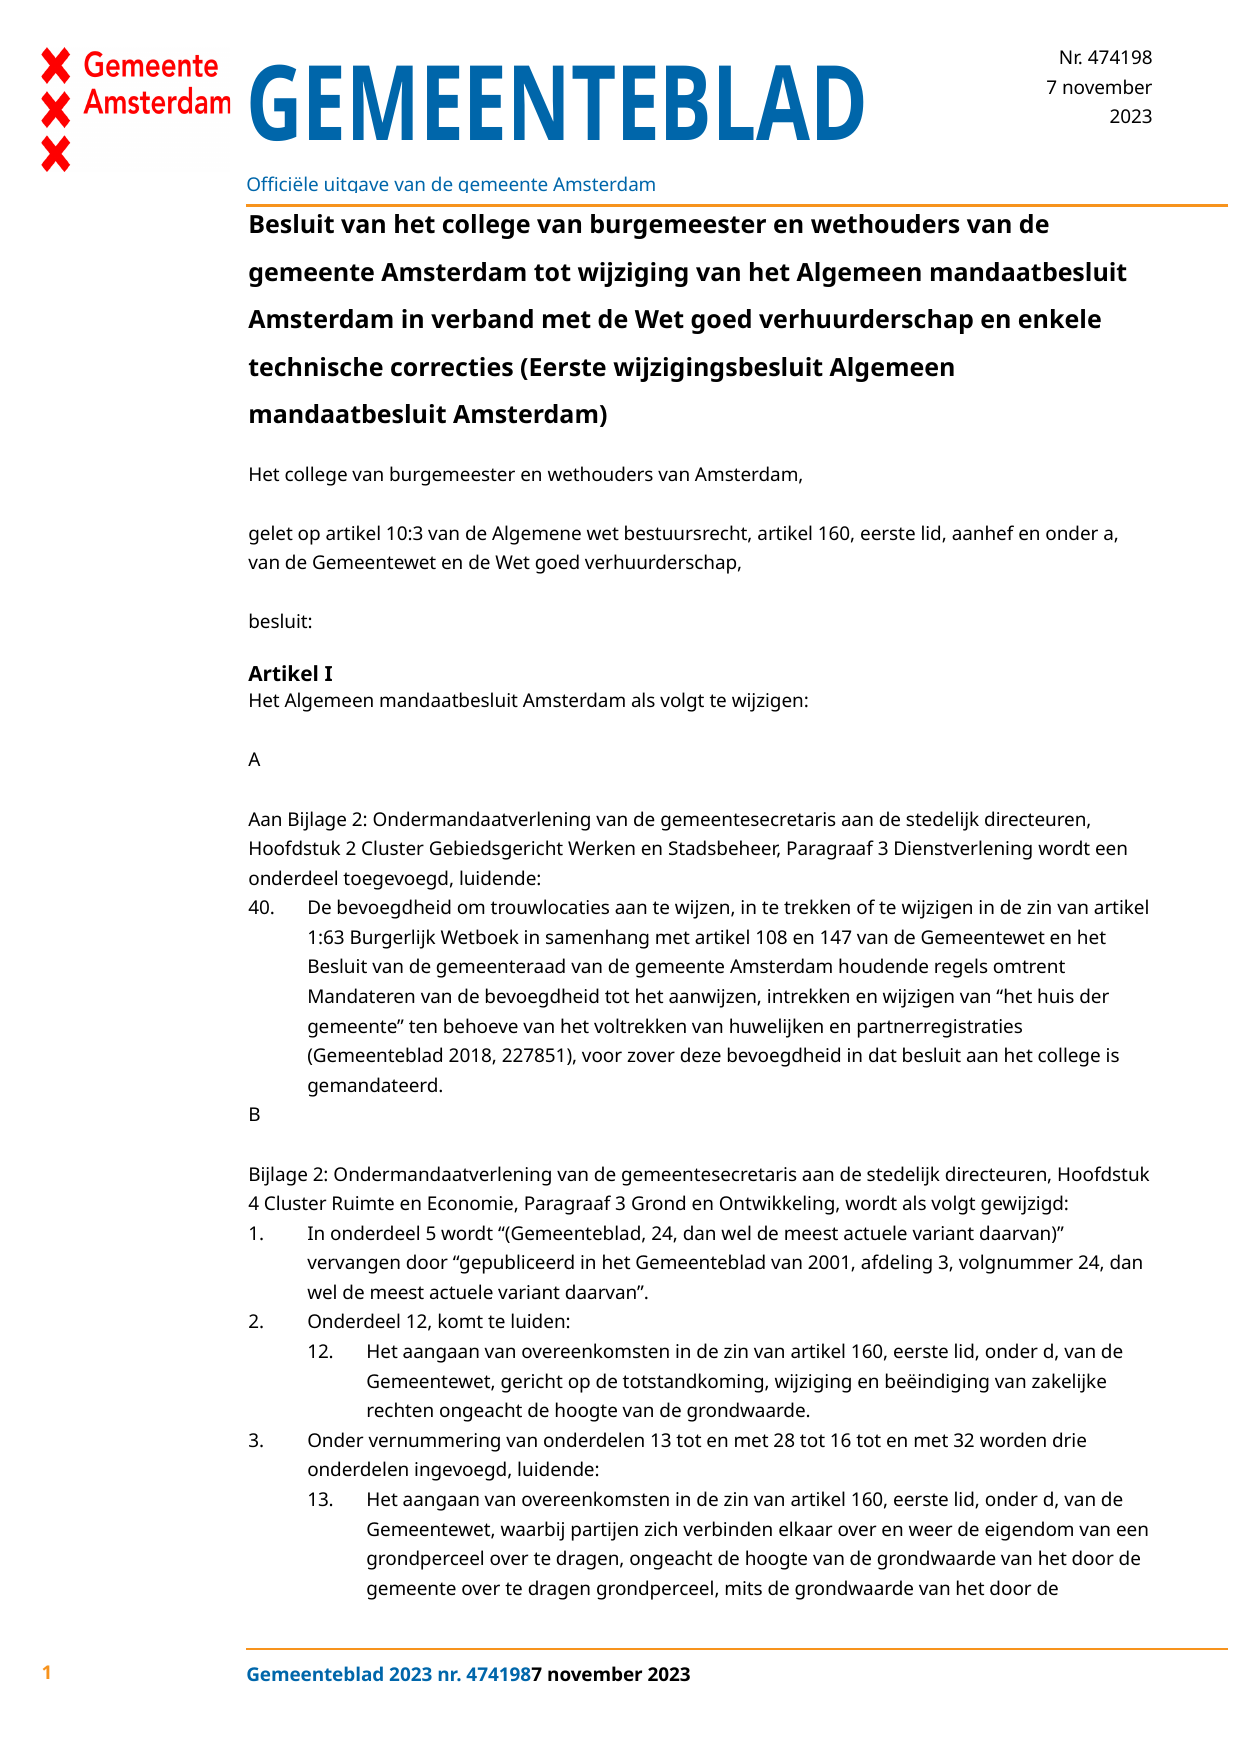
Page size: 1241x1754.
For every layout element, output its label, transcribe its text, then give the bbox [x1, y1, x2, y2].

text Het college van burgemeester en wethouders van Amsterdam, [248, 461, 1152, 486]
text Besluit van het college van burgemeester en wethouders van de gemeente Amsterdam tot wijziging van het Algemeen mandaatbesluit Amsterdam in verband met de Wet goed verhuurderschap en enkele technische correcties (Eerste wijzigingsbesluit Algemeen mandaatbesluit Amsterdam) [248, 207, 1152, 431]
list Het aangaan van overeenkomsten in de zin van artikel 160, eerste lid, onder d, van de Gemeentewet, waarbij partijen zich verbinden elkaar over en weer de eigendom van een grondperceel over te dragen, ongeacht de hoogte van de grondwaarde van het door de gemeente over te dragen grondperceel, mits de grondwaarde van het door de [307, 1486, 1152, 1601]
text besluit: [248, 609, 1152, 634]
text Aan Bijlage 2: Ondermandaatverlening van de gemeentesecretaris aan de stedelijk directeuren, Hoofdstuk 2 Cluster Gebiedsgericht Werken en Stadsbeheer, Paragraaf 3 Dienstverlening wordt een onderdeel toegevoegd, luidende: [248, 806, 1152, 891]
text gelet op artikel 10:3 van de Algemene wet bestuursrecht, artikel 160, eerste lid, aanhef en onder a, van de Gemeentewet en de Wet goed verhuurderschap, [248, 520, 1152, 575]
text A [248, 747, 1152, 772]
text B [248, 1102, 1152, 1127]
text Artikel I [248, 659, 1152, 687]
picture [41, 47, 231, 172]
list Onder vernummering van onderdelen 13 tot en met 28 tot 16 tot en met 32 worden drie onderdelen ingevoegd, luidende: [248, 1427, 1152, 1482]
text Bijlage 2: Ondermandaatverlening van de gemeentesecretaris aan de stedelijk directeuren, Hoofdstuk 4 Cluster Ruimte en Economie, Paragraaf 3 Grond en Ontwikkeling, wordt als volgt gewijzigd: [248, 1161, 1152, 1216]
list In onderdeel 5 wordt “(Gemeenteblad, 24, dan wel de meest actuele variant daarvan)” vervangen door “gepubliceerd in het Gemeenteblad van 2001, afdeling 3, volgnummer 24, dan wel de meest actuele variant daarvan”. [248, 1220, 1152, 1305]
text Het Algemeen mandaatbesluit Amsterdam als volgt te wijzigen: [248, 687, 1152, 713]
list De bevoegdheid om trouwlocaties aan te wijzen, in te trekken of te wijzigen in de zin van artikel 1:63 Burgerlijk Wetboek in samenhang met artikel 108 en 147 van de Gemeentewet en het Besluit van de gemeenteraad van de gemeente Amsterdam houdende regels omtrent Mandateren van de bevoegdheid tot het aanwijzen, intrekken en wijzigen van “het huis der gemeente” ten behoeve van het voltrekken van huwelijken en partnerregistraties (Gemeenteblad 2018, 227851), voor zover deze bevoegdheid in dat besluit aan het college is gemandateerd. [248, 894, 1152, 1098]
list Het aangaan van overeenkomsten in de zin van artikel 160, eerste lid, onder d, van de Gemeentewet, gericht op de totstandkoming, wijziging en beëindiging van zakelijke rechten ongeacht de hoogte van de grondwaarde. [307, 1338, 1152, 1423]
list Onderdeel 12, komt te luiden: [248, 1309, 1152, 1334]
